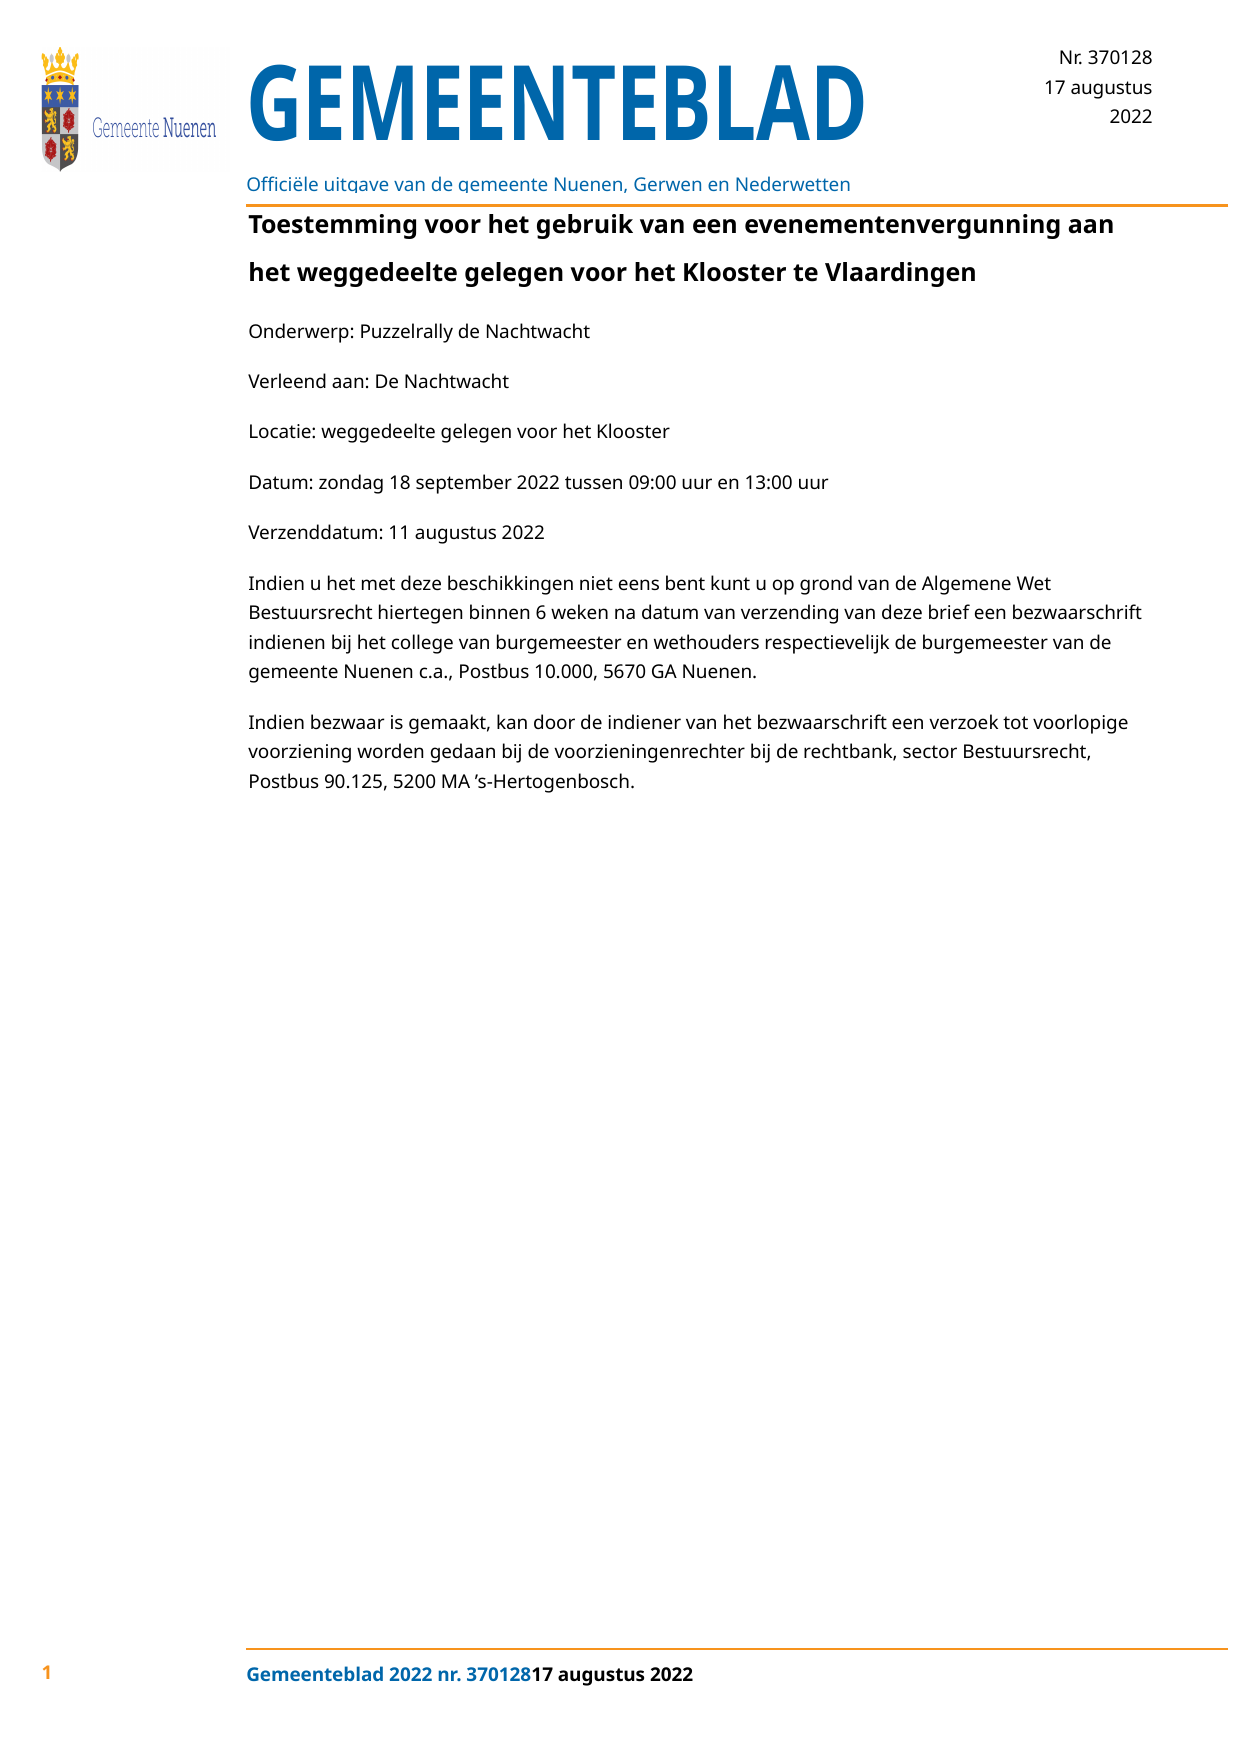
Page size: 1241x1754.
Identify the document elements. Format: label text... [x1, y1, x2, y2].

text Indien u het met deze beschikkingen niet eens bent kunt u op grond van de Algemene Wet Bestuursrecht hiertegen binnen 6 weken na datum van verzending van deze brief een bezwaarschrift indienen bij het college van burgemeester en wethouders respectievelijk de burgemeester van de gemeente Nuenen c.a., Postbus 10.000, 5670 GA Nuenen. [248, 570, 1152, 684]
text Onderwerp: Puzzelrally de Nachtwacht [248, 318, 1152, 344]
text Indien bezwaar is gemaakt, kan door de indiener van het bezwaarschrift een verzoek tot voorlopige voorziening worden gedaan bij de voorzieningenrechter bij de rechtbank, sector Bestuursrecht, Postbus 90.125, 5200 MA ’s-Hertogenbosch. [248, 709, 1152, 794]
text Locatie: weggedeelte gelegen voor het Klooster [248, 419, 1152, 444]
text Verzenddatum: 11 augustus 2022 [248, 519, 1152, 545]
picture [41, 47, 231, 172]
text Datum: zondag 18 september 2022 tussen 09:00 uur en 13:00 uur [248, 469, 1152, 495]
text Toestemming voor het gebruik van een evenementenvergunning aan het weggedeelte gelegen voor het Klooster te Vlaardingen [248, 207, 1152, 288]
text Verleend aan: De Nachtwacht [248, 368, 1152, 394]
